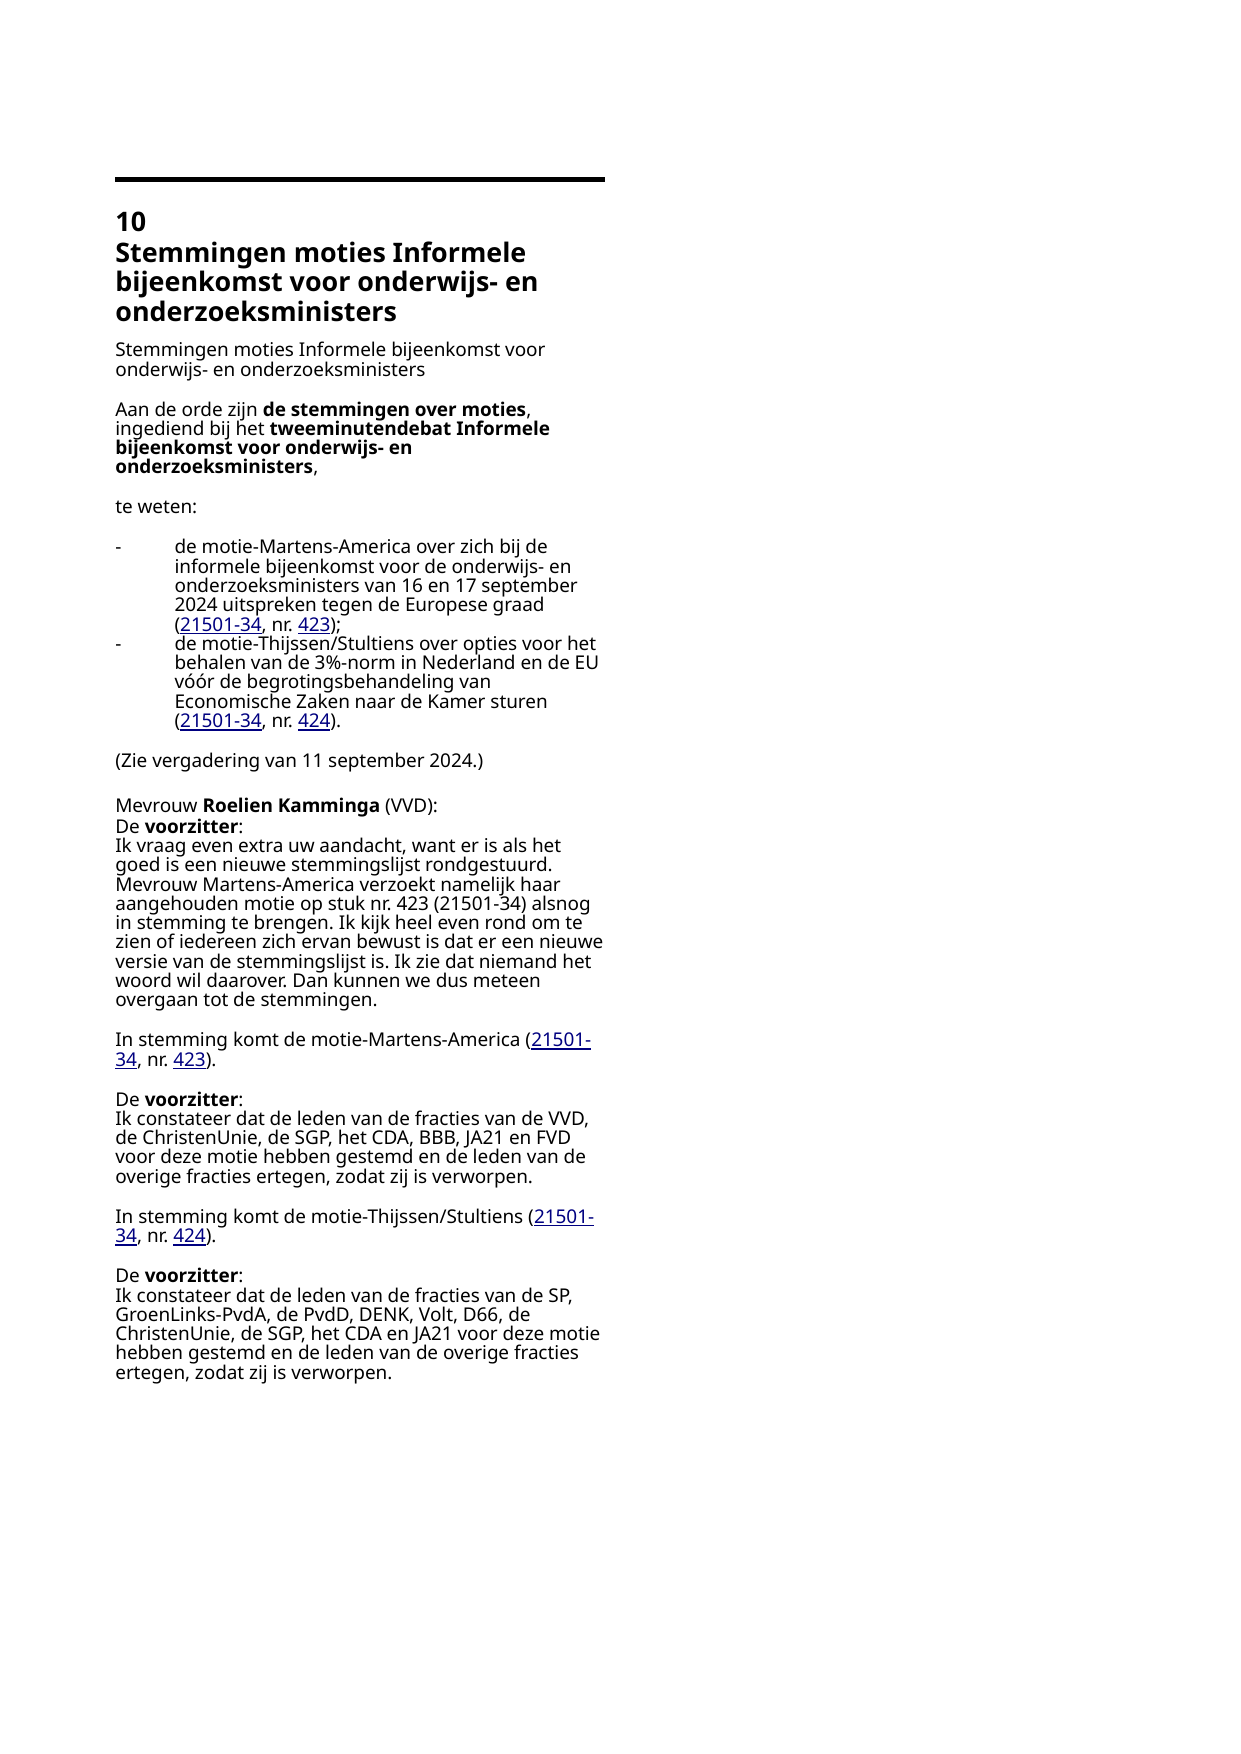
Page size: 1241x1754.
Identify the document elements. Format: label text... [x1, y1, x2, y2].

text 10 [115, 203, 605, 239]
text In stemming komt de motie-Martens-America (21501-34, nr. 423). [115, 1031, 605, 1070]
text Stemmingen moties Informele bijeenkomst voor onderwijs- en onderzoeksministers [115, 239, 605, 341]
text Aan de orde zijn de stemmingen over moties, ingediend bij het tweeminutendebat Informele bijeenkomst voor onderwijs- en onderzoeksministers, [115, 401, 605, 478]
text De voorzitter: [115, 1267, 605, 1287]
list de motie-Thijssen/Stultiens over opties voor het behalen van de 3%-norm in Nederland en de EU vóór de begrotingsbehandeling van Economische Zaken naar de Kamer sturen (21501-34, nr. 424). [115, 635, 605, 731]
text Ik vraag even extra uw aandacht, want er is als het goed is een nieuwe stemmingslijst rondgestuurd. Mevrouw Martens-America verzoekt namelijk haar aangehouden motie op stuk nr. 423 (21501-34) alsnog in stemming te brengen. Ik kijk heel even rond om te zien of iedereen zich ervan bewust is dat er een nieuwe versie van de stemmingslijst is. Ik zie dat niemand het woord wil daarover. Dan kunnen we dus meteen overgaan tot de stemmingen. [115, 837, 605, 1011]
text De voorzitter: [115, 818, 605, 837]
text Ik constateer dat de leden van de fracties van de SP, GroenLinks-PvdA, de PvdD, DENK, Volt, D66, de ChristenUnie, de SGP, het CDA en JA21 voor deze motie hebben gestemd en de leden van de overige fracties ertegen, zodat zij is verworpen. [115, 1287, 605, 1383]
text Ik constateer dat de leden van de fracties van de VVD, de ChristenUnie, de SGP, het CDA, BBB, JA21 en FVD voor deze motie hebben gestemd en de leden van de overige fracties ertegen, zodat zij is verworpen. [115, 1110, 605, 1187]
text Stemmingen moties Informele bijeenkomst voor onderwijs- en onderzoeksministers [115, 341, 605, 380]
text De voorzitter: [115, 1091, 605, 1110]
text te weten: [115, 498, 605, 518]
list de motie-Martens-America over zich bij de informele bijeenkomst voor de onderwijs- en onderzoeksministers van 16 en 17 september 2024 uitspreken tegen de Europese graad (21501-34, nr. 423); [115, 538, 605, 635]
text In stemming komt de motie-Thijssen/Stultiens (21501-34, nr. 424). [115, 1208, 605, 1246]
text Mevrouw Roelien Kamminga (VVD): [115, 792, 605, 818]
text (Zie vergadering van 11 september 2024.) [115, 752, 605, 771]
